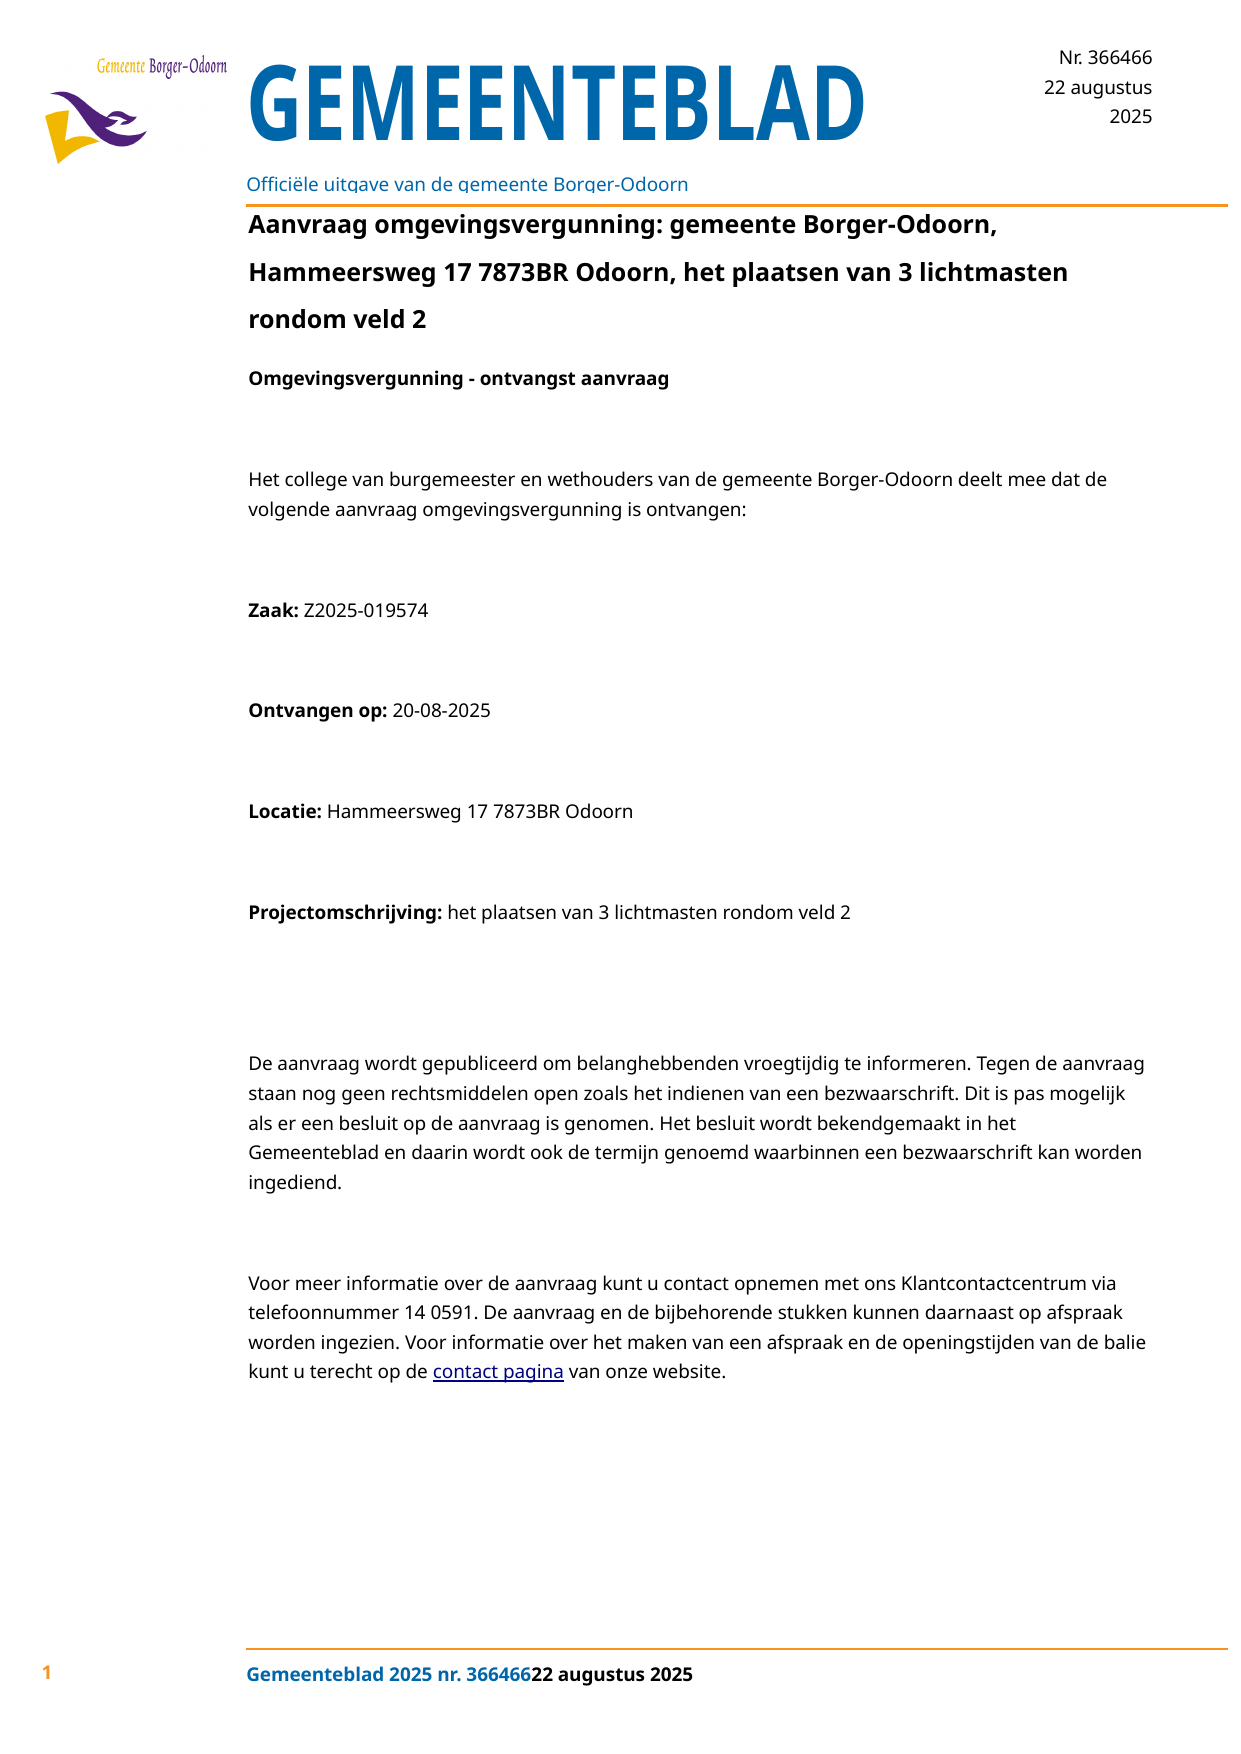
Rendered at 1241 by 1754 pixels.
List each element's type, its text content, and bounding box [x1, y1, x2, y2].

text Voor meer informatie over de aanvraag kunt u contact opnemen met ons Klantcontactcentrum via telefoonnummer 14 0591. De aanvraag en de bijbehorende stukken kunnen daarnaast op afspraak worden ingezien. Voor informatie over het maken van een afspraak en de openingstijden van de balie kunt u terecht op de contact pagina van onze website. [248, 1270, 1152, 1384]
text Aanvraag omgevingsvergunning: gemeente Borger-Odoorn, Hammeersweg 17 7873BR Odoorn, het plaatsen van 3 lichtmasten rondom veld 2 [248, 207, 1152, 336]
text De aanvraag wordt gepubliceerd om belanghebbenden vroegtijdig te informeren. Tegen de aanvraag staan nog geen rechtsmiddelen open zoals het indienen van een bezwaarschrift. Dit is pas mogelijk als er een besluit op de aanvraag is genomen. Het besluit wordt bekendgemaakt in het Gemeenteblad en daarin wordt ook de termijn genoemd waarbinnen een bezwaarschrift kan worden ingediend. [248, 1051, 1152, 1194]
text Projectomschrijving: het plaatsen van 3 lichtmasten rondom veld 2 [248, 899, 1152, 925]
text Ontvangen op: 20-08-2025 [248, 698, 1152, 723]
text Locatie: Hammeersweg 17 7873BR Odoorn [248, 798, 1152, 824]
text Het college van burgemeester en wethouders van de gemeente Borger-Odoorn deelt mee dat de volgende aanvraag omgevingsvergunning is ontvangen: [248, 466, 1152, 522]
text Omgevingsvergunning - ontvangst aanvraag [248, 366, 1152, 391]
text Zaak: Z2025-019574 [248, 597, 1152, 622]
picture [41, 47, 231, 172]
